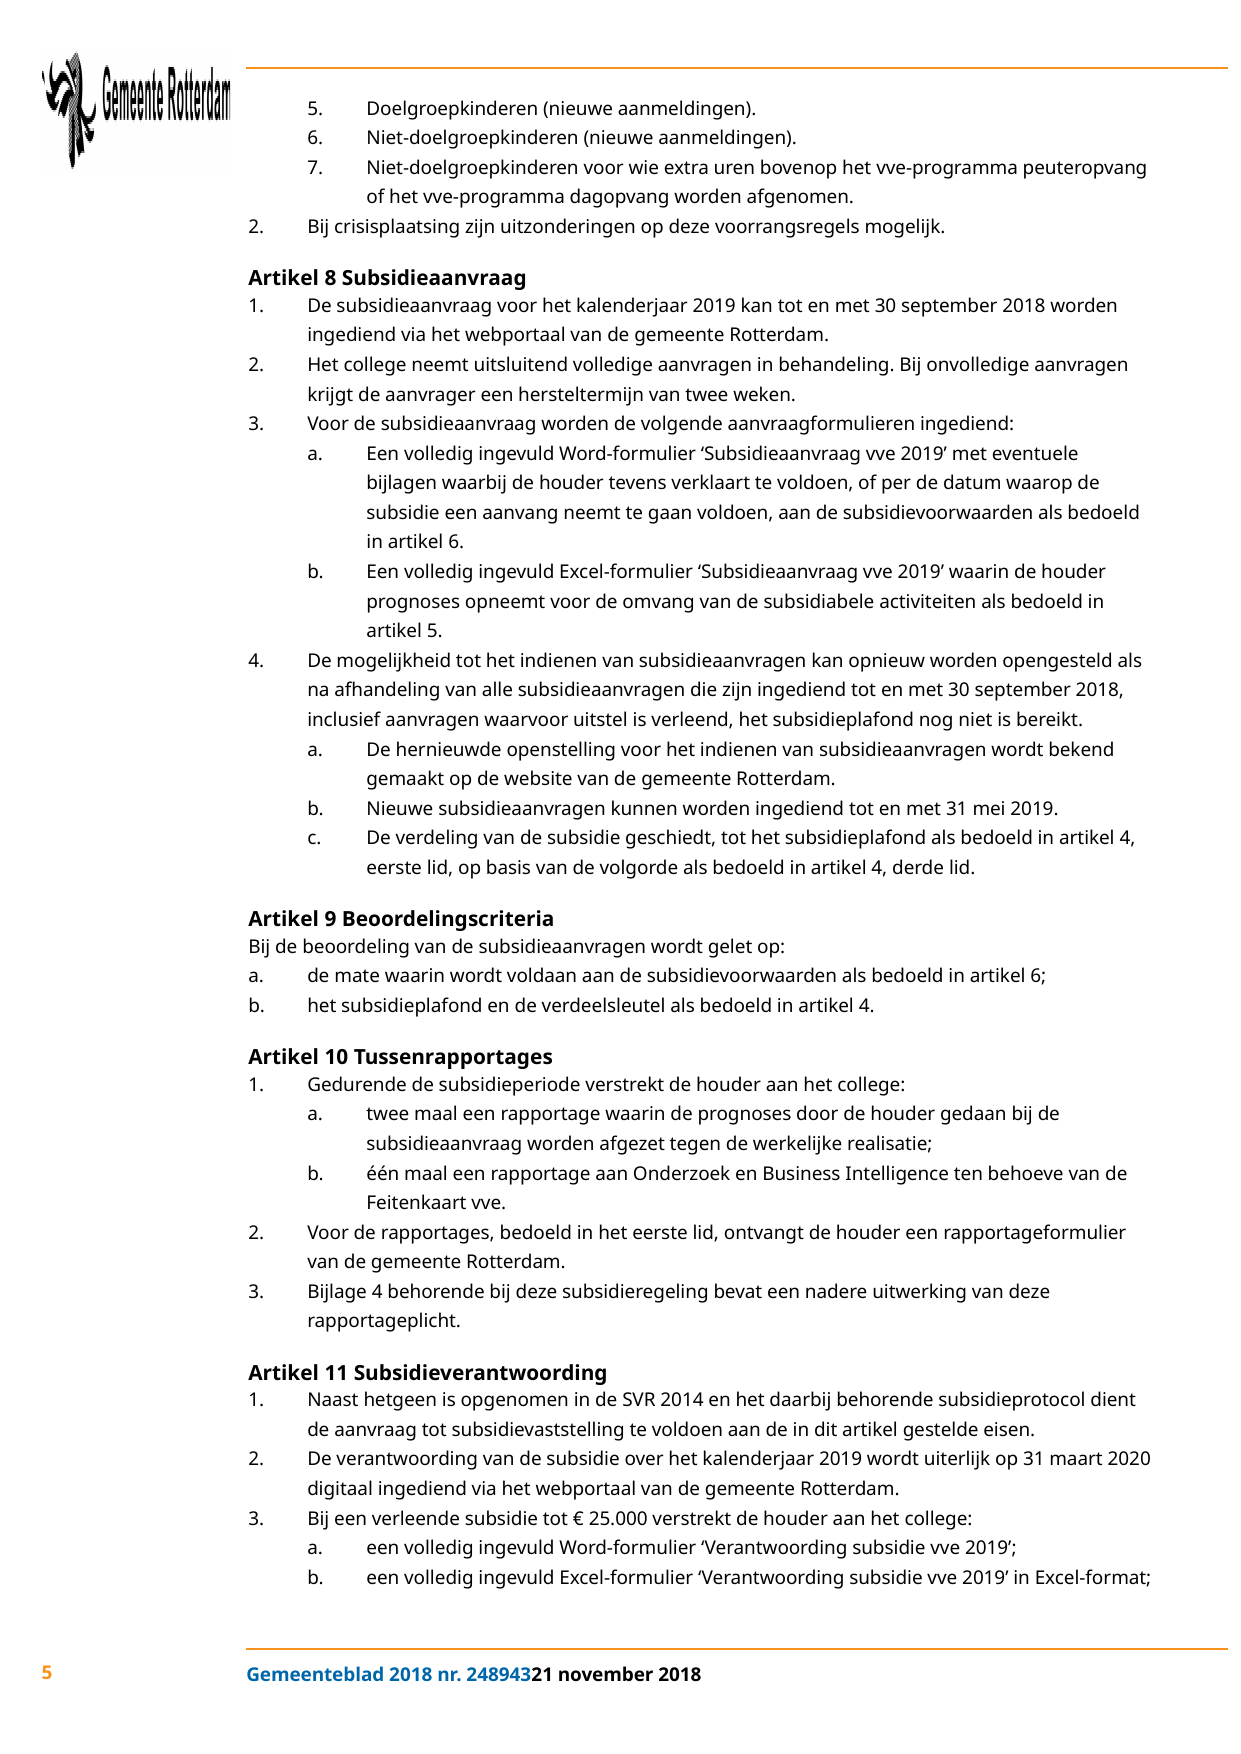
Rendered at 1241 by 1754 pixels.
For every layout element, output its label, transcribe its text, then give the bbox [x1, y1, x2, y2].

list De verantwoording van de subsidie over het kalenderjaar 2019 wordt uiterlijk op 31 maart 2020 digitaal ingediend via het webportaal van de gemeente Rotterdam. [248, 1446, 1152, 1501]
list Gedurende de subsidieperiode verstrekt de houder aan het college: [248, 1071, 1152, 1097]
text Bij de beoordeling van de subsidieaanvragen wordt gelet op: [248, 933, 1152, 959]
list één maal een rapportage aan Onderzoek en Business Intelligence ten behoeve van de Feitenkaart vve. [307, 1160, 1152, 1215]
text Artikel 9 Beoordelingscriteria [248, 904, 1152, 933]
list een volledig ingevuld Excel-formulier ‘Verantwoording subsidie vve 2019’ in Excel-format; [307, 1564, 1152, 1590]
list Het college neemt uitsluitend volledige aanvragen in behandeling. Bij onvolledige aanvragen krijgt de aanvrager een hersteltermijn van twee weken. [248, 351, 1152, 406]
list Voor de rapportages, bedoeld in het eerste lid, ontvangt de houder een rapportageformulier van de gemeente Rotterdam. [248, 1219, 1152, 1274]
list Bijlage 4 behorende bij deze subsidieregeling bevat een nadere uitwerking van deze rapportageplicht. [248, 1278, 1152, 1333]
list De verdeling van de subsidie geschiedt, tot het subsidieplafond als bedoeld in artikel 4, eerste lid, op basis van de volgorde als bedoeld in artikel 4, derde lid. [307, 824, 1152, 880]
list Niet-doelgroepkinderen voor wie extra uren bovenop het vve-programma peuteropvang of het vve-programma dagopvang worden afgenomen. [307, 154, 1152, 209]
text Artikel 10 Tussenrapportages [248, 1042, 1152, 1071]
list twee maal een rapportage waarin de prognoses door de houder gedaan bij de subsidieaanvraag worden afgezet tegen de werkelijke realisatie; [307, 1101, 1152, 1156]
picture [41, 47, 231, 172]
list De hernieuwde openstelling voor het indienen van subsidieaanvragen wordt bekend gemaakt op de website van de gemeente Rotterdam. [307, 736, 1152, 791]
list een volledig ingevuld Word-formulier ‘Verantwoording subsidie vve 2019’; [307, 1534, 1152, 1560]
list Niet-doelgroepkinderen (nieuwe aanmeldingen). [307, 124, 1152, 150]
list Voor de subsidieaanvraag worden de volgende aanvraagformulieren ingediend: [248, 410, 1152, 436]
list Een volledig ingevuld Word-formulier ‘Subsidieaanvraag vve 2019’ met eventuele bijlagen waarbij de houder tevens verklaart te voldoen, of per de datum waarop de subsidie een aanvang neemt te gaan voldoen, aan de subsidievoorwaarden als bedoeld in artikel 6. [307, 440, 1152, 554]
list Een volledig ingevuld Excel-formulier ‘Subsidieaanvraag vve 2019’ waarin de houder prognoses opneemt voor de omvang van de subsidiabele activiteiten als bedoeld in artikel 5. [307, 558, 1152, 643]
list Bij een verleende subsidie tot € 25.000 verstrekt de houder aan het college: [248, 1505, 1152, 1531]
text Artikel 11 Subsidieverantwoording [248, 1358, 1152, 1386]
list Nieuwe subsidieaanvragen kunnen worden ingediend tot en met 31 mei 2019. [307, 795, 1152, 821]
list De mogelijkheid tot het indienen van subsidieaanvragen kan opnieuw worden opengesteld als na afhandeling van alle subsidieaanvragen die zijn ingediend tot en met 30 september 2018, inclusief aanvragen waarvoor uitstel is verleend, het subsidieplafond nog niet is bereikt. [248, 647, 1152, 732]
list De subsidieaanvraag voor het kalenderjaar 2019 kan tot en met 30 september 2018 worden ingediend via het webportaal van de gemeente Rotterdam. [248, 292, 1152, 347]
text Artikel 8 Subsidieaanvraag [248, 263, 1152, 292]
list het subsidieplafond en de verdeelsleutel als bedoeld in artikel 4. [248, 992, 1152, 1018]
list Naast hetgeen is opgenomen in de SVR 2014 en het daarbij behorende subsidieprotocol dient de aanvraag tot subsidievaststelling te voldoen aan de in dit artikel gestelde eisen. [248, 1386, 1152, 1442]
list de mate waarin wordt voldaan aan de subsidievoorwaarden als bedoeld in artikel 6; [248, 962, 1152, 988]
list Doelgroepkinderen (nieuwe aanmeldingen). [307, 95, 1152, 121]
list Bij crisisplaatsing zijn uitzonderingen op deze voorrangsregels mogelijk. [248, 213, 1152, 239]
